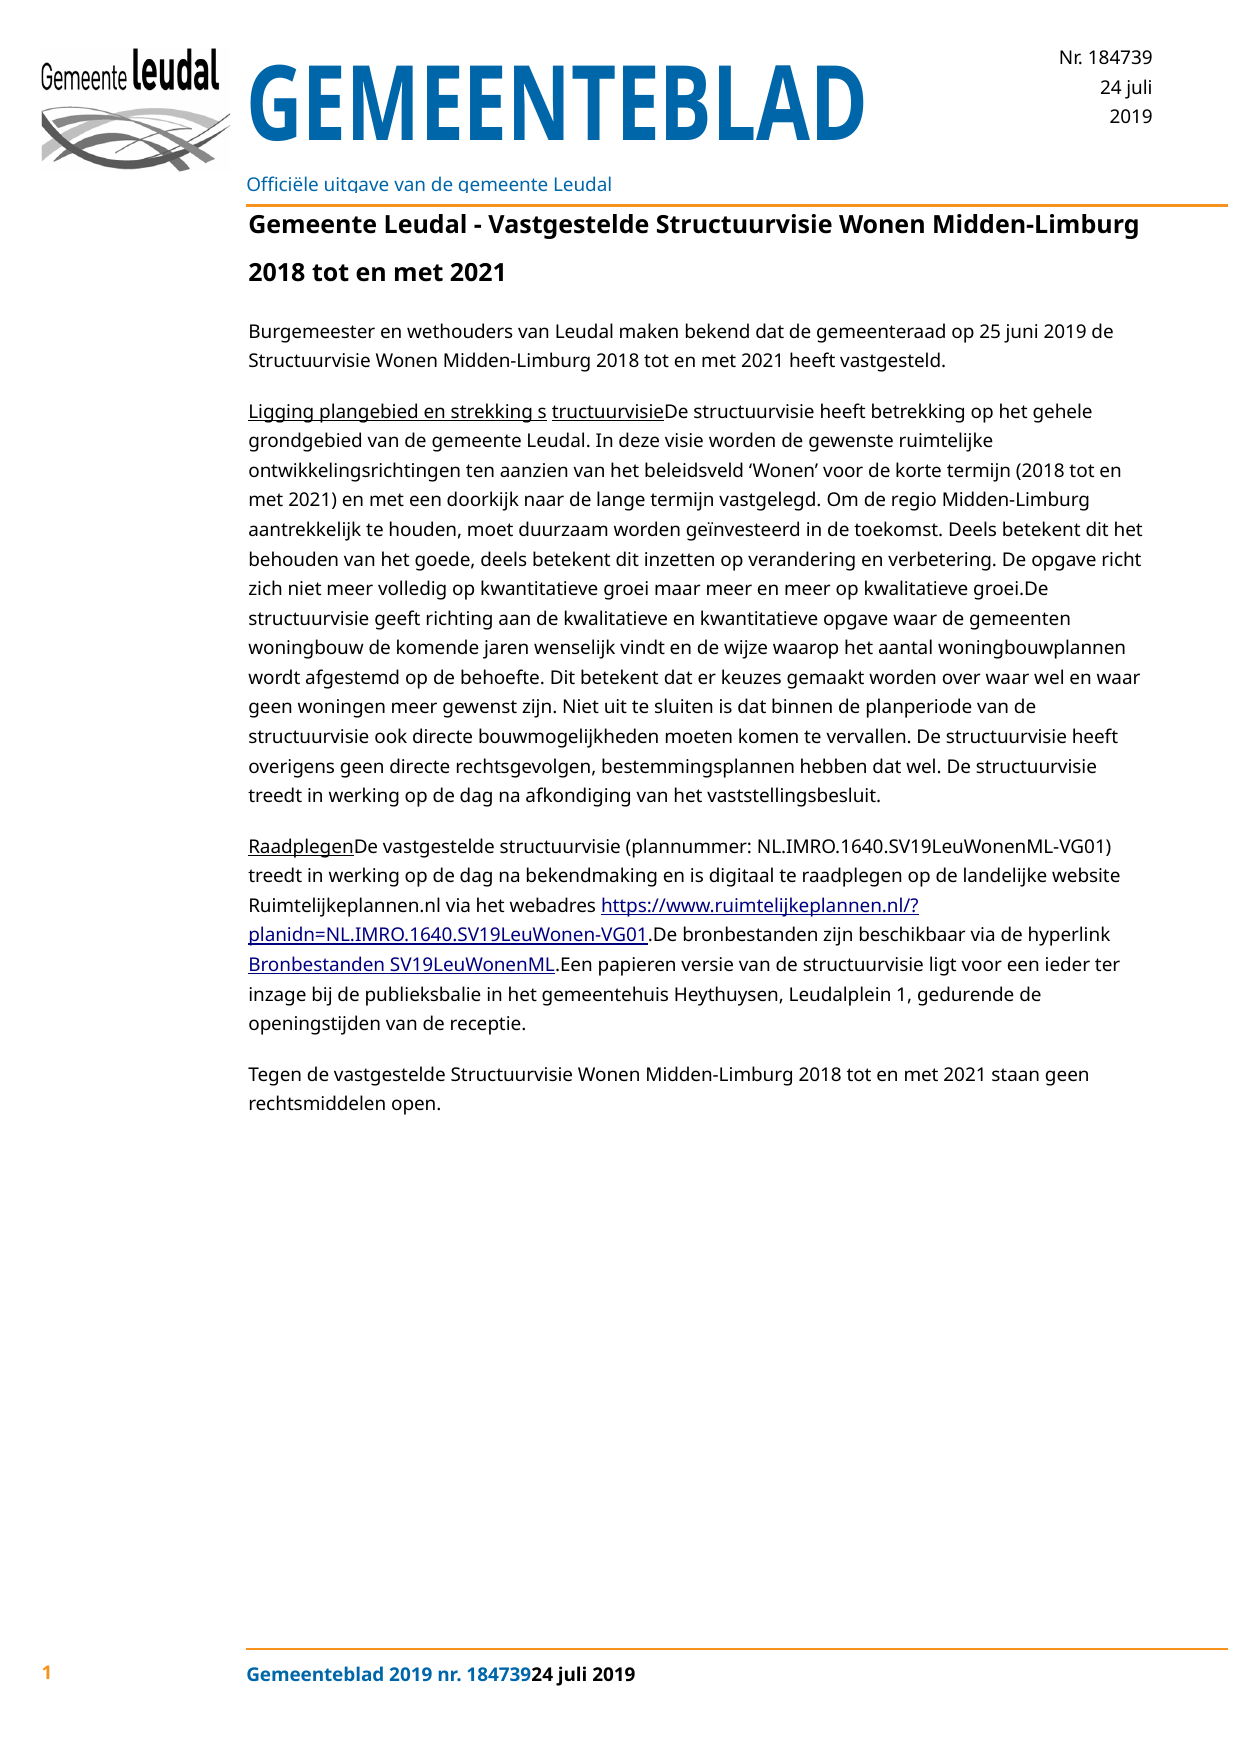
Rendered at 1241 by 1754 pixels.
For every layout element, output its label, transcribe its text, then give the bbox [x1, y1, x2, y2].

text Ligging plangebied en strekking s tructuurvisieDe structuurvisie heeft betrekking op het gehele grondgebied van de gemeente Leudal. In deze visie worden de gewenste ruimtelijke ontwikkelingsrichtingen ten aanzien van het beleidsveld ‘Wonen’ voor de korte termijn (2018 tot en met 2021) en met een doorkijk naar de lange termijn vastgelegd. Om de regio Midden-Limburg aantrekkelijk te houden, moet duurzaam worden geïnvesteerd in de toekomst. Deels betekent dit het behouden van het goede, deels betekent dit inzetten op verandering en verbetering. De opgave richt zich niet meer volledig op kwantitatieve groei maar meer en meer op kwalitatieve groei.De structuurvisie geeft richting aan de kwalitatieve en kwantitatieve opgave waar de gemeenten woningbouw de komende jaren wenselijk vindt en de wijze waarop het aantal woningbouwplannen wordt afgestemd op de behoefte. Dit betekent dat er keuzes gemaakt worden over waar wel en waar geen woningen meer gewenst zijn. Niet uit te sluiten is dat binnen de planperiode van de structuurvisie ook directe bouwmogelijkheden moeten komen te vervallen. De structuurvisie heeft overigens geen directe rechtsgevolgen, bestemmingsplannen hebben dat wel. De structuurvisie treedt in werking op de dag na afkondiging van het vaststellingsbesluit. [248, 398, 1152, 808]
text RaadplegenDe vastgestelde structuurvisie (plannummer: NL.IMRO.1640.SV19LeuWonenML-VG01) treedt in werking op de dag na bekendmaking en is digitaal te raadplegen op de landelijke website Ruimtelijkeplannen.nl via het webadres https://www.ruimtelijkeplannen.nl/?planidn=NL.IMRO.1640.SV19LeuWonen-VG01.De bronbestanden zijn beschikbaar via de hyperlink Bronbestanden SV19LeuWonenML.Een papieren versie van de structuurvisie ligt voor een ieder ter inzage bij de publieksbalie in het gemeentehuis Heythuysen, Leudalplein 1, gedurende de openingstijden van de receptie. [248, 833, 1152, 1036]
text Gemeente Leudal - Vastgestelde Structuurvisie Wonen Midden-Limburg 2018 tot en met 2021 [248, 207, 1152, 288]
text Burgemeester en wethouders van Leudal maken bekend dat de gemeenteraad op 25 juni 2019 de Structuurvisie Wonen Midden-Limburg 2018 tot en met 2021 heeft vastgesteld. [248, 318, 1152, 373]
text Tegen de vastgestelde Structuurvisie Wonen Midden-Limburg 2018 tot en met 2021 staan geen rechtsmiddelen open. [248, 1061, 1152, 1116]
picture [41, 47, 231, 172]
